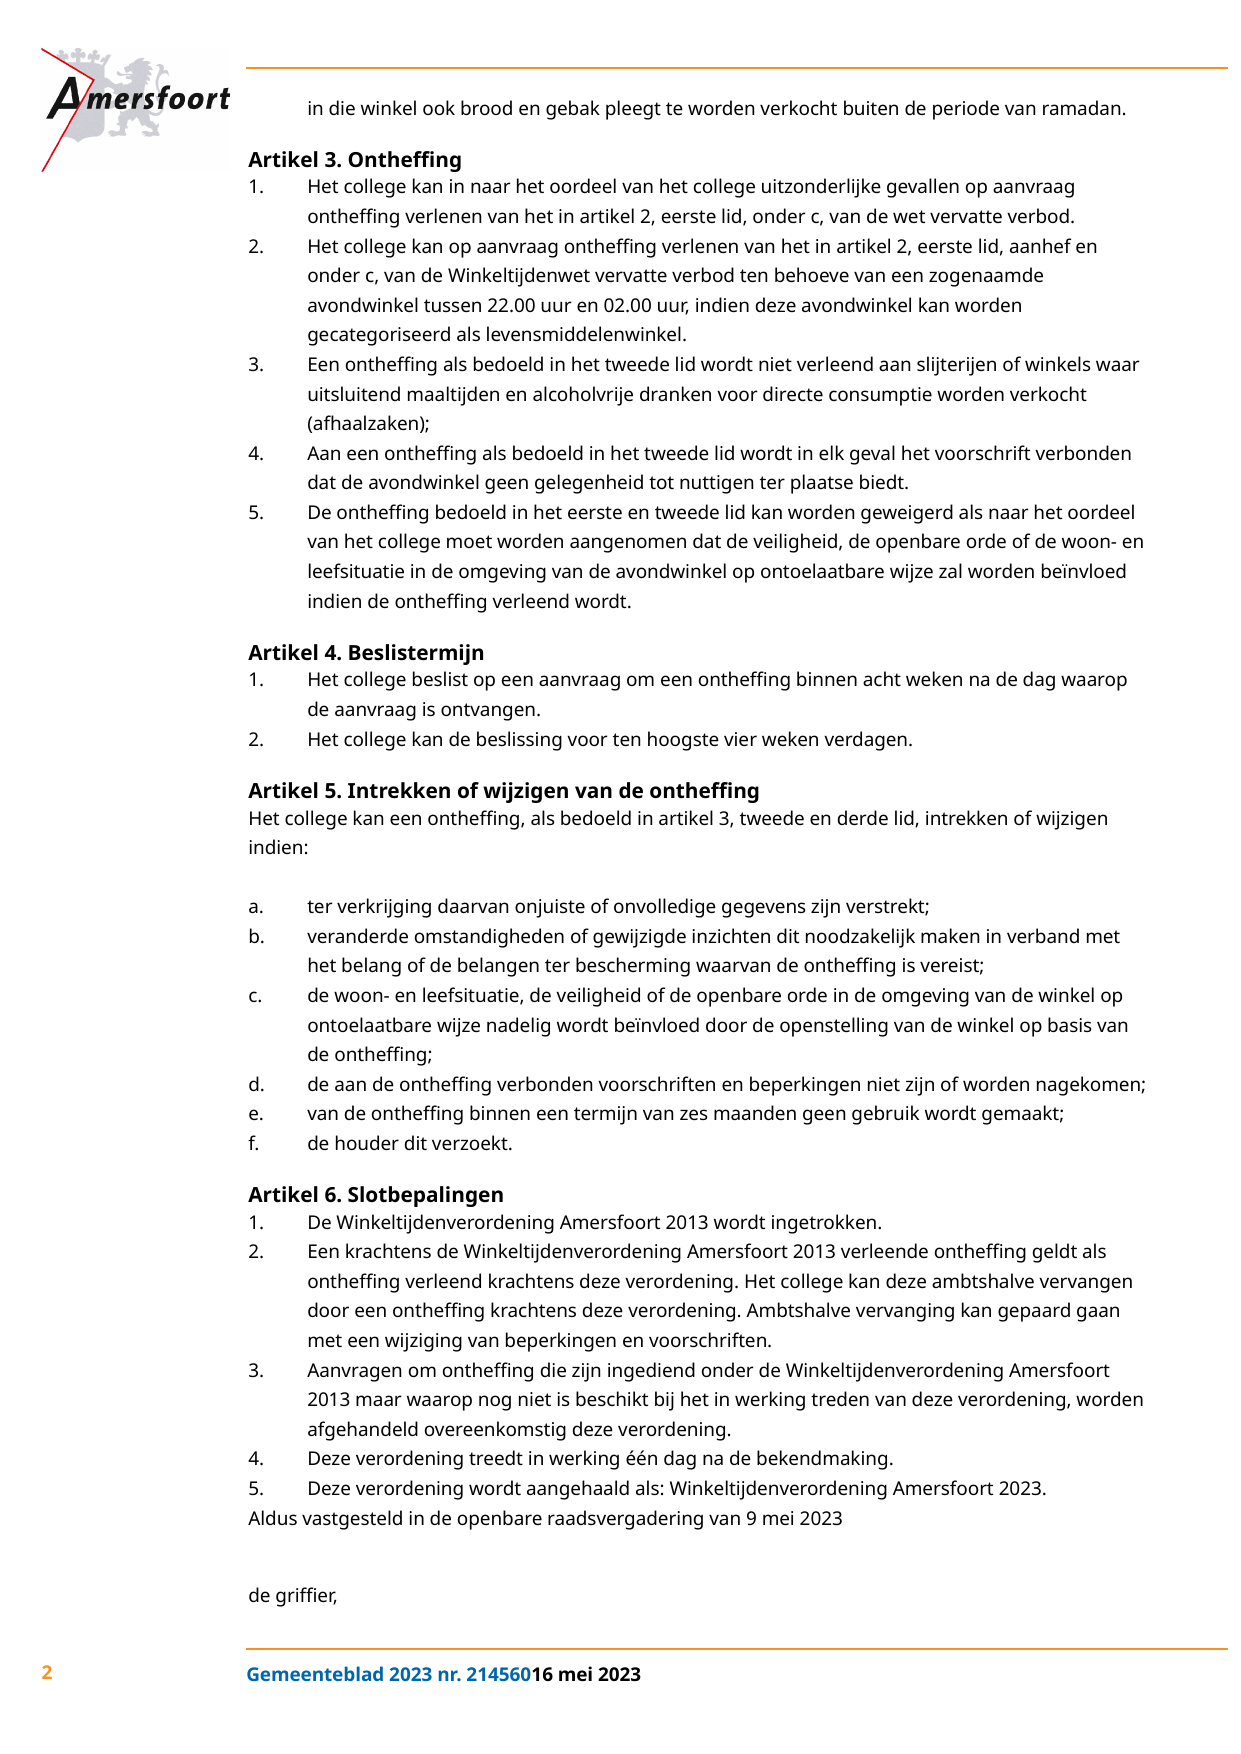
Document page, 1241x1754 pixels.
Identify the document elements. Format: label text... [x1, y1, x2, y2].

list Een ontheffing als bedoeld in het tweede lid wordt niet verleend aan slijterijen of winkels waar uitsluitend maaltijden en alcoholvrije dranken voor directe consumptie worden verkocht (afhaalzaken); [248, 351, 1152, 436]
list Het college kan de beslissing voor ten hoogste vier weken verdagen. [248, 726, 1152, 752]
list Deze verordening wordt aangehaald als: Winkeltijdenverordening Amersfoort 2023. [248, 1475, 1152, 1501]
list de woon- en leefsituatie, de veiligheid of de openbare orde in de omgeving van de winkel op ontoelaatbare wijze nadelig wordt beïnvloed door de openstelling van de winkel op basis van de ontheffing; [248, 982, 1152, 1067]
list de houder dit verzoekt. [248, 1130, 1152, 1156]
text Het college kan een ontheffing, als bedoeld in artikel 3, tweede en derde lid, intrekken of wijzigen indien: [248, 805, 1152, 860]
text Artikel 3. Ontheffing [248, 145, 1152, 174]
picture [41, 47, 231, 172]
list veranderde omstandigheden of gewijzigde inzichten dit noodzakelijk maken in verband met het belang of de belangen ter bescherming waarvan de ontheffing is vereist; [248, 923, 1152, 978]
list ter verkrijging daarvan onjuiste of onvolledige gegevens zijn verstrekt; [248, 893, 1152, 919]
list in die winkel ook brood en gebak pleegt te worden verkocht buiten de periode van ramadan. [248, 95, 1152, 121]
list Het college kan op aanvraag ontheffing verlenen van het in artikel 2, eerste lid, aanhef en onder c, van de Winkeltijdenwet vervatte verbod ten behoeve van een zogenaamde avondwinkel tussen 22.00 uur en 02.00 uur, indien deze avondwinkel kan worden gecategoriseerd als levensmiddelenwinkel. [248, 233, 1152, 347]
list Het college kan in naar het oordeel van het college uitzonderlijke gevallen op aanvraag ontheffing verlenen van het in artikel 2, eerste lid, onder c, van de wet vervatte verbod. [248, 174, 1152, 229]
text Aldus vastgesteld in de openbare raadsvergadering van 9 mei 2023 [248, 1505, 1152, 1531]
list Aan een ontheffing als bedoeld in het tweede lid wordt in elk geval het voorschrift verbonden dat de avondwinkel geen gelegenheid tot nuttigen ter plaatse biedt. [248, 440, 1152, 495]
text de griffier, [248, 1582, 1152, 1608]
text Artikel 6. Slotbepalingen [248, 1181, 1152, 1209]
list Een krachtens de Winkeltijdenverordening Amersfoort 2013 verleende ontheffing geldt als ontheffing verleend krachtens deze verordening. Het college kan deze ambtshalve vervangen door een ontheffing krachtens deze verordening. Ambtshalve vervanging kan gepaard gaan met een wijziging van beperkingen en voorschriften. [248, 1238, 1152, 1353]
list Het college beslist op een aanvraag om een ontheffing binnen acht weken na de dag waarop de aanvraag is ontvangen. [248, 667, 1152, 722]
list De Winkeltijdenverordening Amersfoort 2013 wordt ingetrokken. [248, 1209, 1152, 1235]
list Aanvragen om ontheffing die zijn ingediend onder de Winkeltijdenverordening Amersfoort 2013 maar waarop nog niet is beschikt bij het in werking treden van deze verordening, worden afgehandeld overeenkomstig deze verordening. [248, 1357, 1152, 1442]
list De ontheffing bedoeld in het eerste en tweede lid kan worden geweigerd als naar het oordeel van het college moet worden aangenomen dat de veiligheid, de openbare orde of de woon- en leefsituatie in de omgeving van de avondwinkel op ontoelaatbare wijze zal worden beïnvloed indien de ontheffing verleend wordt. [248, 499, 1152, 613]
list de aan de ontheffing verbonden voorschriften en beperkingen niet zijn of worden nagekomen; [248, 1071, 1152, 1097]
text Artikel 4. Beslistermijn [248, 638, 1152, 667]
text Artikel 5. Intrekken of wijzigen van de ontheffing [248, 776, 1152, 805]
list van de ontheffing binnen een termijn van zes maanden geen gebruik wordt gemaakt; [248, 1101, 1152, 1126]
list Deze verordening treedt in werking één dag na de bekendmaking. [248, 1446, 1152, 1471]
